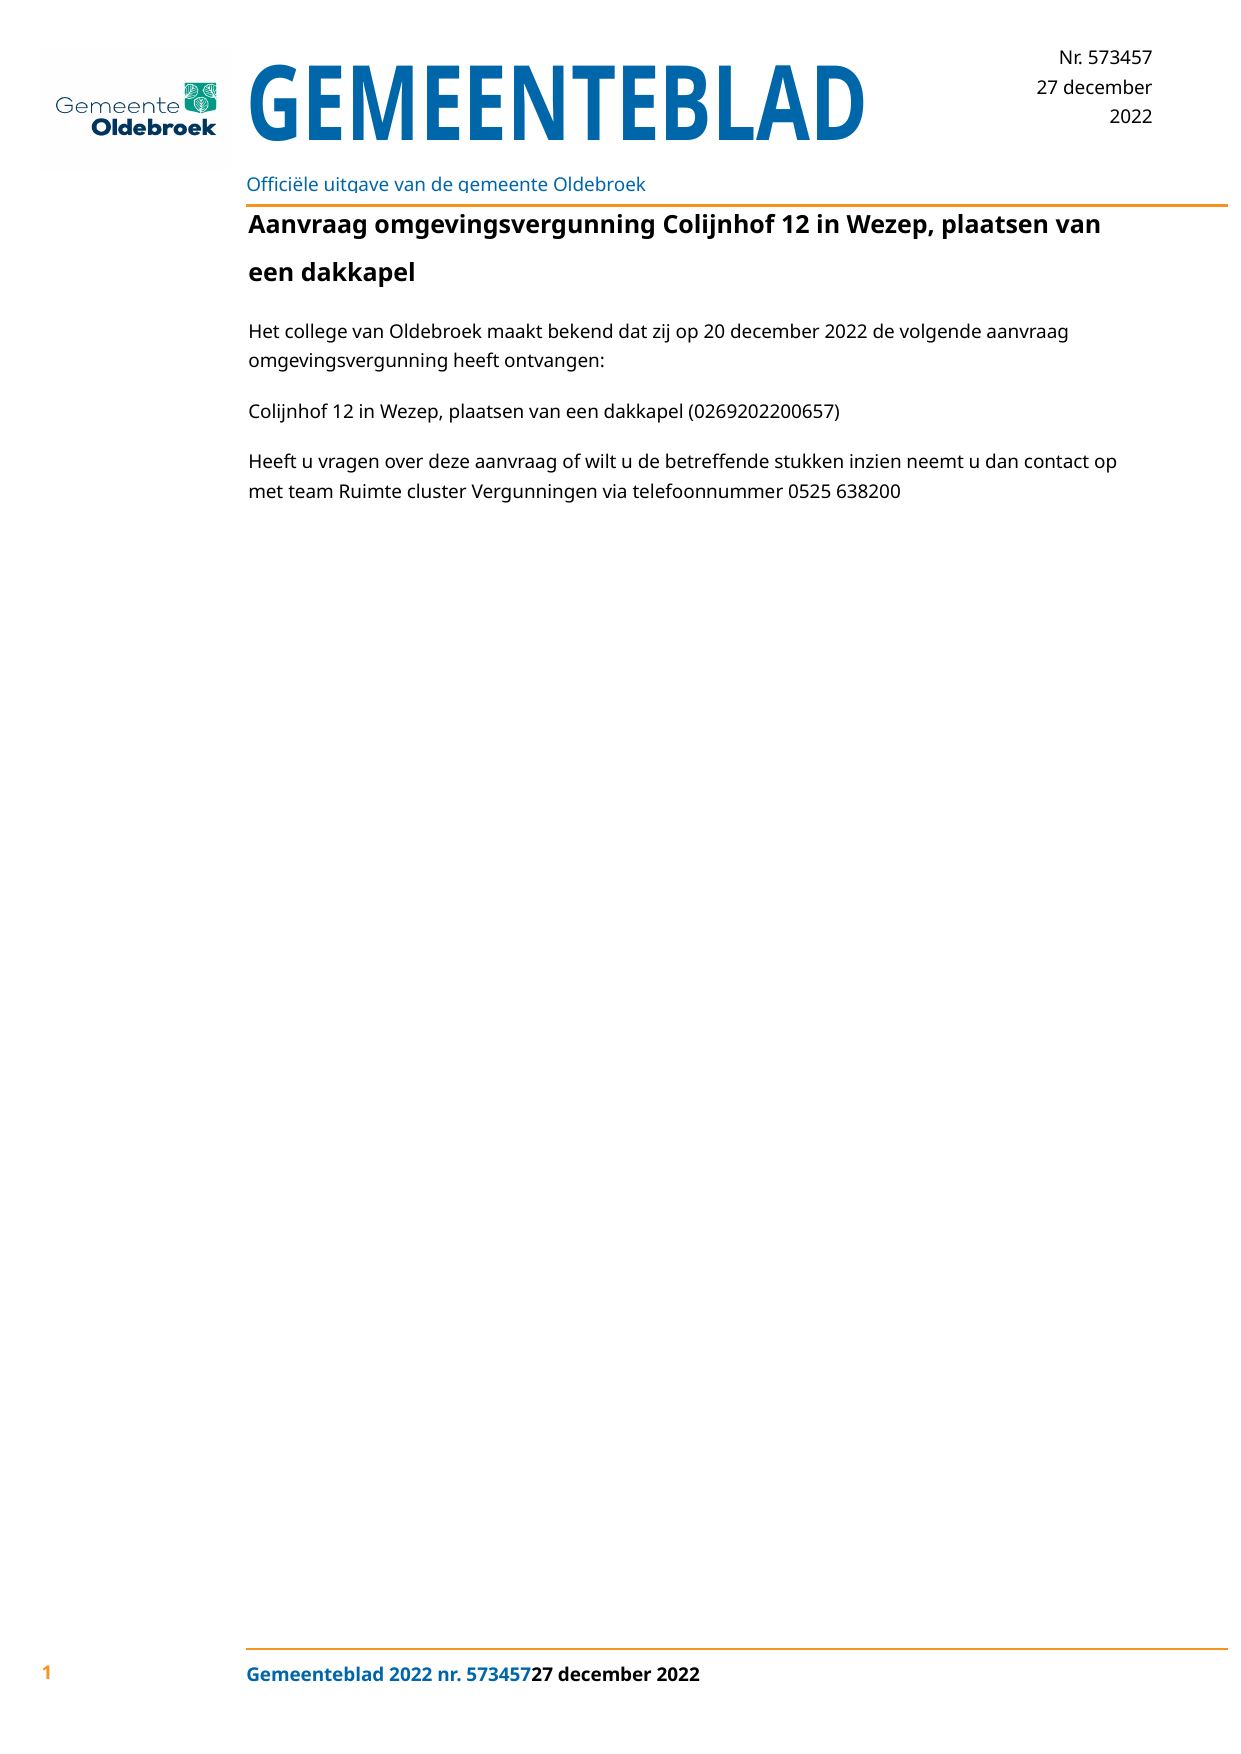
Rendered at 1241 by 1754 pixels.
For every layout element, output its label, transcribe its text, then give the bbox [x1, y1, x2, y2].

text Aanvraag omgevingsvergunning Colijnhof 12 in Wezep, plaatsen van een dakkapel [248, 207, 1152, 288]
text Heeft u vragen over deze aanvraag of wilt u de betreffende stukken inzien neemt u dan contact op met team Ruimte cluster Vergunningen via telefoonnummer 0525 638200 [248, 448, 1152, 504]
picture [41, 47, 231, 172]
text Colijnhof 12 in Wezep, plaatsen van een dakkapel (0269202200657) [248, 398, 1152, 424]
text Het college van Oldebroek maakt bekend dat zij op 20 december 2022 de volgende aanvraag omgevingsvergunning heeft ontvangen: [248, 318, 1152, 373]
